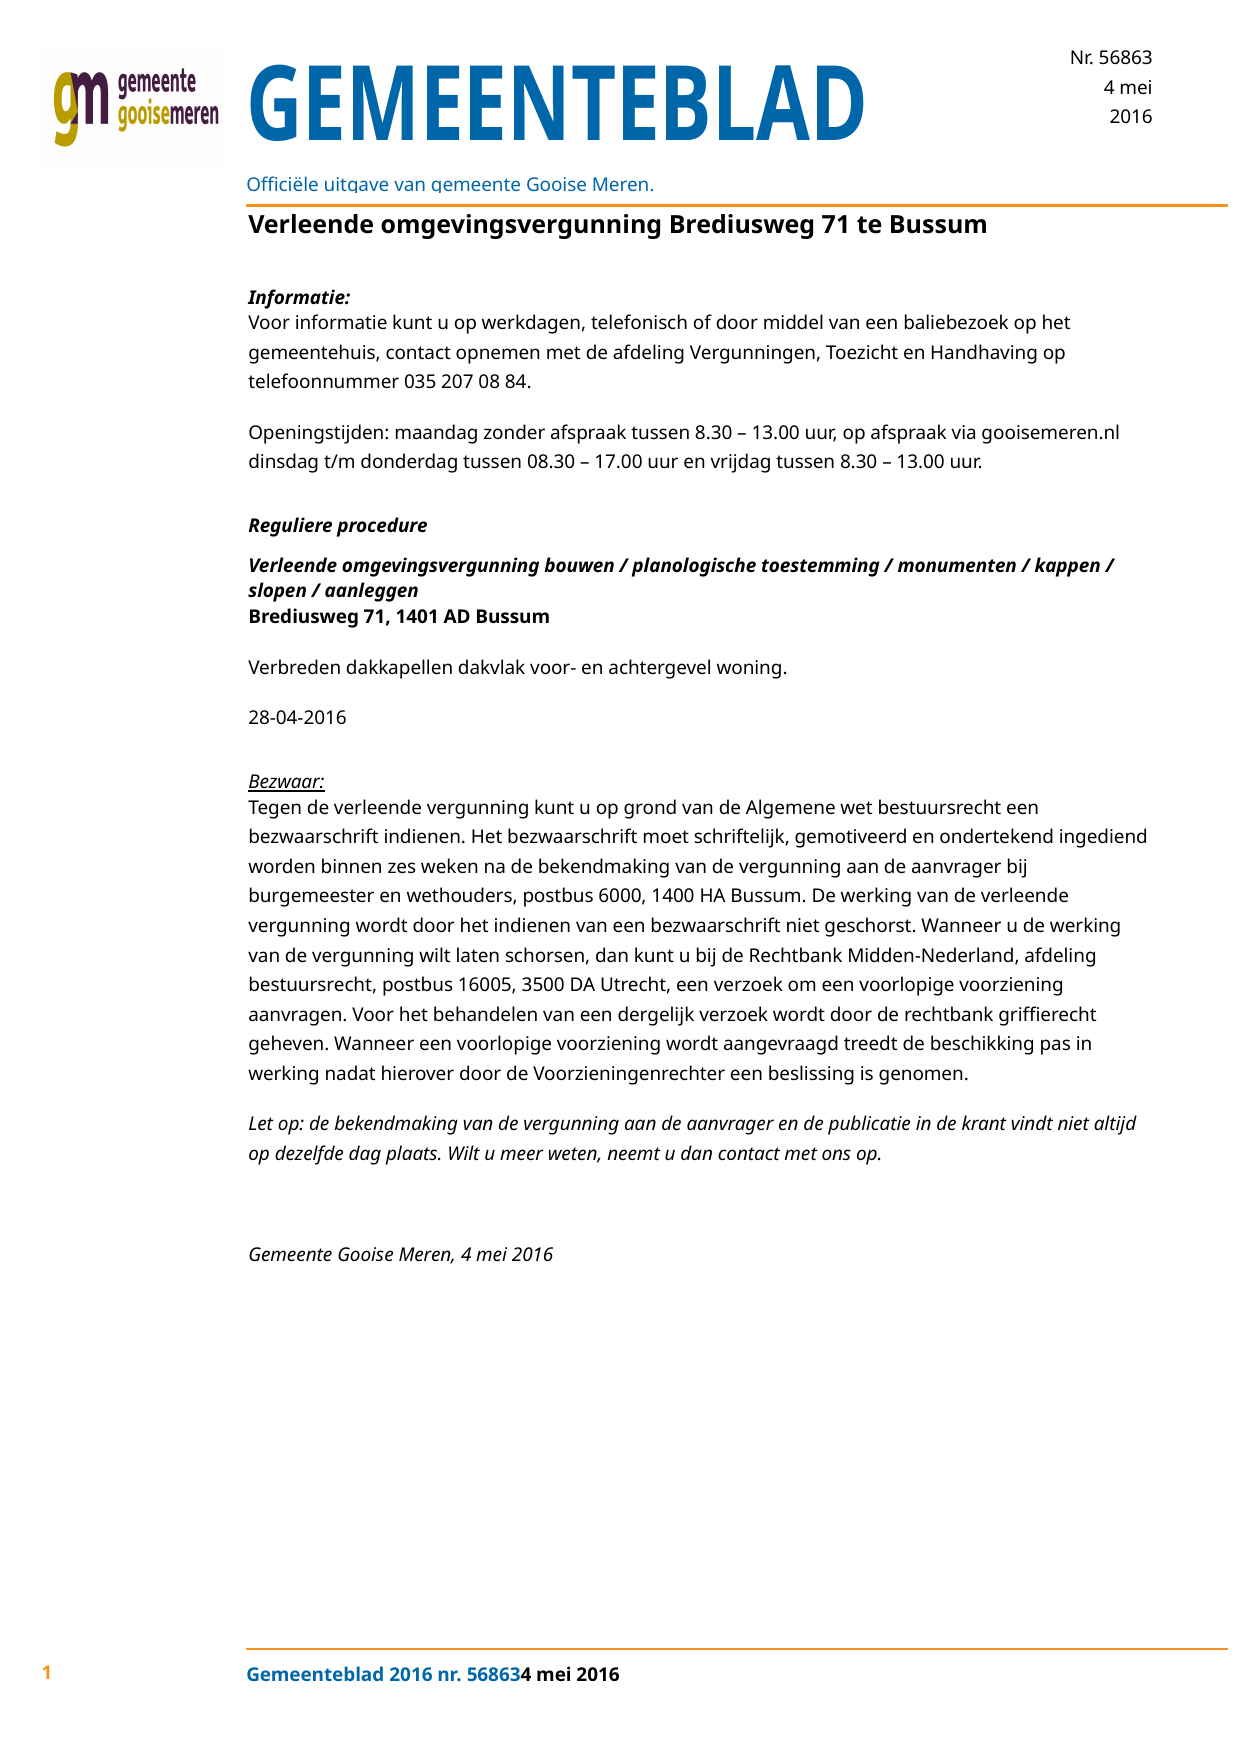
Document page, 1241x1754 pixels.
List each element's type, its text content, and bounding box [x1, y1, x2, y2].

text Verleende omgevingsvergunning Brediusweg 71 te Bussum [248, 207, 1152, 241]
text Bezwaar: [248, 768, 1152, 794]
text Tegen de verleende vergunning kunt u op grond van de Algemene wet bestuursrecht een bezwaarschrift indienen. Het bezwaarschrift moet schriftelijk, gemotiveerd en ondertekend ingediend worden binnen zes weken na de bekendmaking van de vergunning aan de aanvrager bij burgemeester en wethouders, postbus 6000, 1400 HA Bussum. De werking van de verleende vergunning wordt door het indienen van een bezwaarschrift niet geschorst. Wanneer u de werking van de vergunning wilt laten schorsen, dan kunt u bij de Rechtbank Midden-Nederland, afdeling bestuursrecht, postbus 16005, 3500 DA Utrecht, een verzoek om een voorlopige voorziening aanvragen. Voor het behandelen van een dergelijk verzoek wordt door de rechtbank griffierecht geheven. Wanneer een voorlopige voorziening wordt aangevraagd treedt de beschikking pas in werking nadat hierover door de Voorzieningenrechter een beslissing is genomen. [248, 794, 1152, 1086]
text Let op: de bekendmaking van de vergunning aan de aanvrager en de publicatie in de krant vindt niet altijd op dezelfde dag plaats. Wilt u meer weten, neemt u dan contact met ons op. [248, 1111, 1152, 1166]
text Reguliere procedure [248, 513, 1152, 538]
text 28-04-2016 [248, 704, 1152, 730]
text Voor informatie kunt u op werkdagen, telefonisch of door middel van een baliebezoek op het gemeentehuis, contact opnemen met de afdeling Vergunningen, Toezicht en Handhaving op telefoonnummer 035 207 08 84. [248, 309, 1152, 394]
text Openingstijden: maandag zonder afspraak tussen 8.30 – 13.00 uur, op afspraak via gooisemeren.nl dinsdag t/m donderdag tussen 08.30 – 17.00 uur en vrijdag tussen 8.30 – 13.00 uur. [248, 419, 1152, 474]
text Verleende omgevingsvergunning bouwen / planologische toestemming / monumenten / kappen / slopen / aanleggen [248, 552, 1152, 603]
text Brediusweg 71, 1401 AD Bussum [248, 603, 1152, 629]
text Gemeente Gooise Meren, 4 mei 2016 [248, 1241, 1152, 1267]
text Verbreden dakkapellen dakvlak voor- en achtergevel woning. [248, 654, 1152, 679]
picture [41, 47, 231, 172]
text Informatie: [248, 284, 1152, 309]
